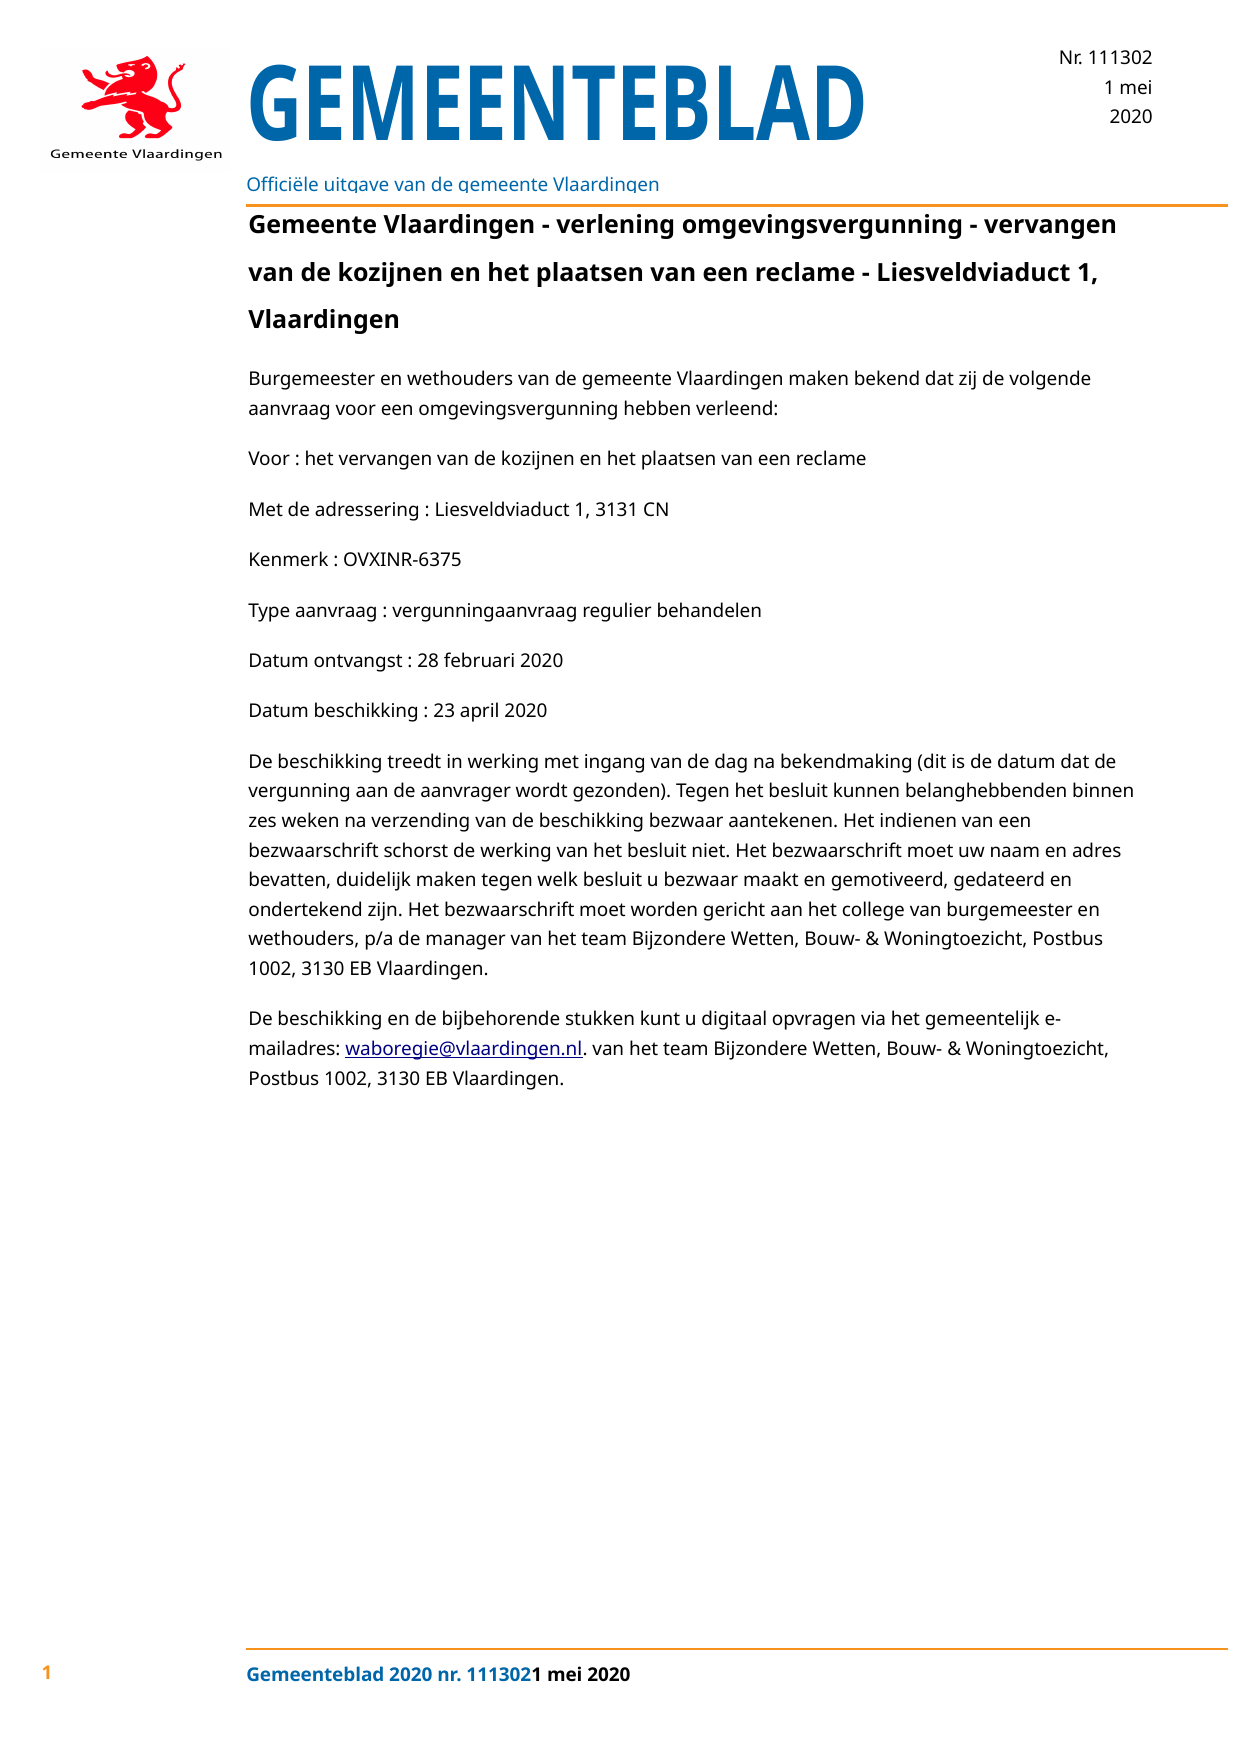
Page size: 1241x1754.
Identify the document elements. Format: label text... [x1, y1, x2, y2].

text De beschikking en de bijbehorende stukken kunt u digitaal opvragen via het gemeentelijk e-mailadres: waboregie@vlaardingen.nl. van het team Bijzondere Wetten, Bouw- & Woningtoezicht, Postbus 1002, 3130 EB Vlaardingen. [248, 1006, 1152, 1090]
text Gemeente Vlaardingen - verlening omgevingsvergunning - vervangen van de kozijnen en het plaatsen van een reclame - Liesveldviaduct 1, Vlaardingen [248, 207, 1152, 336]
text Kenmerk : OVXINR-6375 [248, 546, 1152, 572]
text Met de adressering : Liesveldviaduct 1, 3131 CN [248, 496, 1152, 522]
text Datum beschikking : 23 april 2020 [248, 698, 1152, 723]
picture [41, 47, 231, 172]
text Type aanvraag : vergunningaanvraag regulier behandelen [248, 597, 1152, 622]
text Datum ontvangst : 28 februari 2020 [248, 647, 1152, 673]
text Burgemeester en wethouders van de gemeente Vlaardingen maken bekend dat zij de volgende aanvraag voor een omgevingsvergunning hebben verleend: [248, 366, 1152, 421]
text De beschikking treedt in werking met ingang van de dag na bekendmaking (dit is de datum dat de vergunning aan de aanvrager wordt gezonden). Tegen het besluit kunnen belanghebbenden binnen zes weken na verzending van de beschikking bezwaar aantekenen. Het indienen van een bezwaarschrift schorst de werking van het besluit niet. Het bezwaarschrift moet uw naam en adres bevatten, duidelijk maken tegen welk besluit u bezwaar maakt en gemotiveerd, gedateerd en ondertekend zijn. Het bezwaarschrift moet worden gericht aan het college van burgemeester en wethouders, p/a de manager van het team Bijzondere Wetten, Bouw- & Woningtoezicht, Postbus 1002, 3130 EB Vlaardingen. [248, 748, 1152, 981]
text Voor : het vervangen van de kozijnen en het plaatsen van een reclame [248, 446, 1152, 471]
